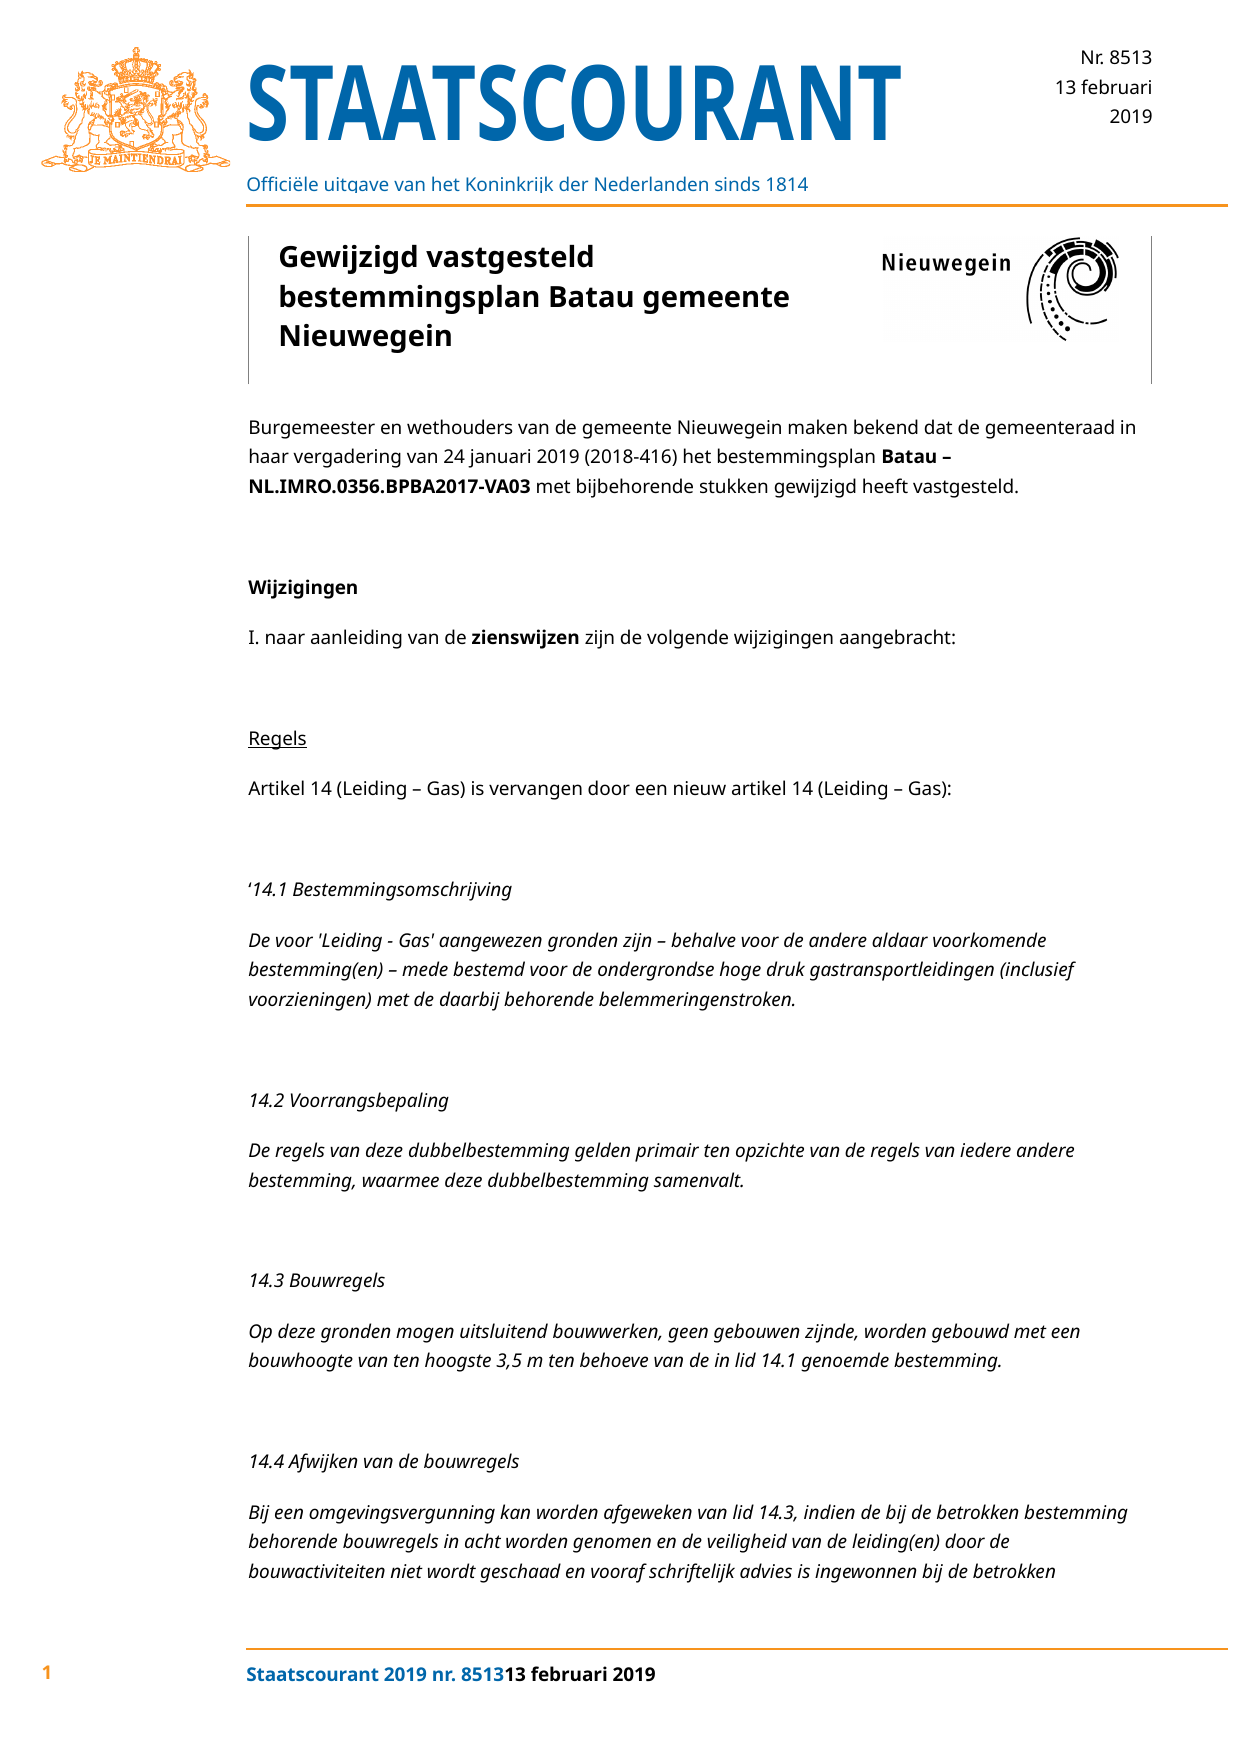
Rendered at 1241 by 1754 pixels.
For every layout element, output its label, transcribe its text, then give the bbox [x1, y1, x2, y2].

text I. naar aanleiding van de zienswijzen zijn de volgende wijzigingen aangebracht: [248, 624, 1152, 650]
text Bij een omgevingsvergunning kan worden afgeweken van lid 14.3, indien de bij de betrokken bestemming behorende bouwregels in acht worden genomen en de veiligheid van de leiding(en) door de bouwactiviteiten niet wordt geschaad en vooraf schriftelijk advies is ingewonnen bij de betrokken [248, 1499, 1152, 1584]
text ‘14.1 Bestemmingsomschrijving [248, 876, 1152, 902]
text 14.3 Bouwregels [248, 1268, 1152, 1293]
text 14.2 Voorrangsbepaling [248, 1087, 1152, 1113]
picture [41, 47, 231, 172]
text Op deze gronden mogen uitsluitend bouwwerken, geen gebouwen zijnde, worden gebouwd met een bouwhoogte van ten hoogste 3,5 m ten behoeve van de in lid 14.1 genoemde bestemming. [248, 1318, 1152, 1373]
picture [882, 236, 1119, 342]
text 14.4 Afwijken van de bouwregels [248, 1448, 1152, 1474]
text Artikel 14 (Leiding – Gas) is vervangen door een nieuw artikel 14 (Leiding – Gas): [248, 776, 1152, 801]
text Burgemeester en wethouders van de gemeente Nieuwegein maken bekend dat de gemeenteraad in haar vergadering van 24 januari 2019 (2018-416) het bestemmingsplan Batau – NL.IMRO.0356.BPBA2017-VA03 met bijbehorende stukken gewijzigd heeft vastgesteld. [248, 414, 1152, 499]
table_header Gewijzigd vastgesteld bestemmingsplan Batau gemeente Nieuwegein [249, 236, 850, 384]
table_header [850, 236, 1151, 384]
text De voor 'Leiding - Gas' aangewezen gronden zijn – behalve voor de andere aldaar voorkomende bestemming(en) – mede bestemd voor de ondergrondse hoge druk gastransportleidingen (inclusief voorzieningen) met de daarbij behorende belemmeringenstroken. [248, 927, 1152, 1012]
text De regels van deze dubbelbestemming gelden primair ten opzichte van de regels van iedere andere bestemming, waarmee deze dubbelbestemming samenvalt. [248, 1137, 1152, 1193]
text Wijzigingen [248, 574, 1152, 600]
text Regels [248, 725, 1152, 751]
